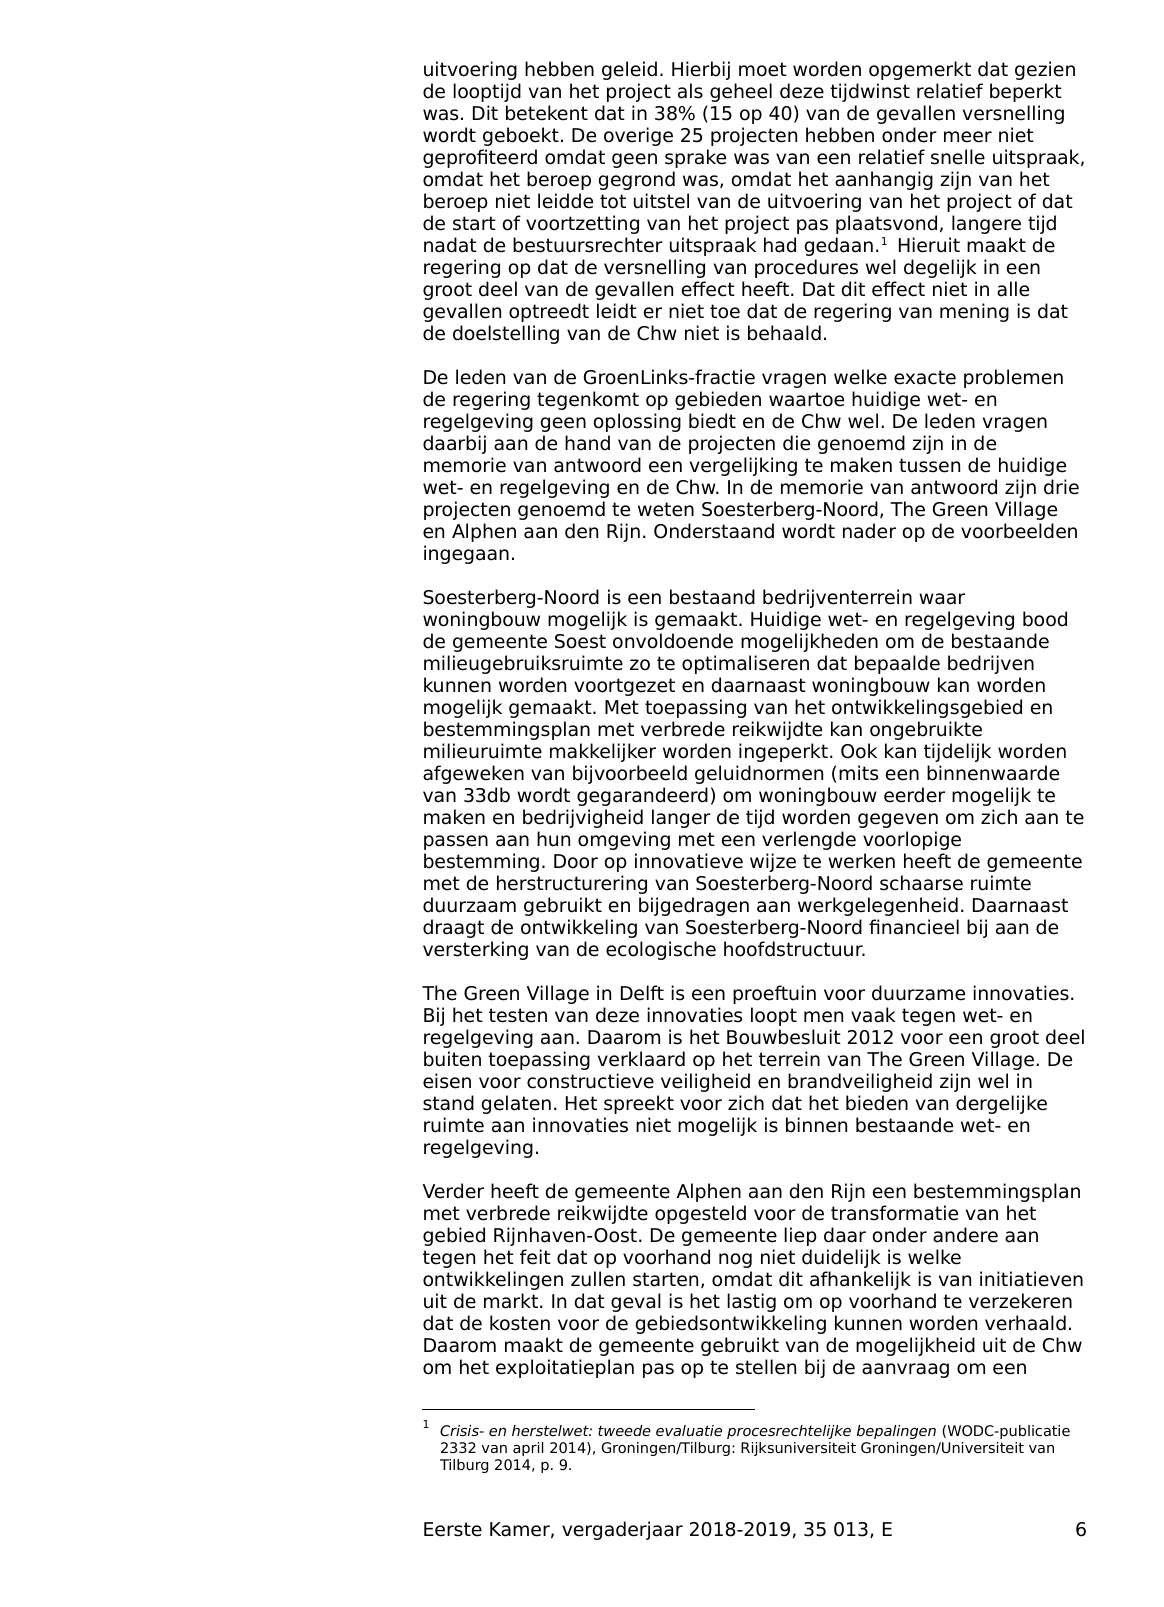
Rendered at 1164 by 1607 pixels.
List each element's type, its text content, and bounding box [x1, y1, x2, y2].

text Verder heeft de gemeente Alphen aan den Rijn een bestemmingsplan met verbrede reikwijdte opgesteld voor de transformatie van het gebied Rijnhaven-Oost. De gemeente liep daar onder andere aan tegen het feit dat op voorhand nog niet duidelijk is welke ontwikkelingen zullen starten, omdat dit afhankelijk is van initiatieven uit de markt. In dat geval is het lastig om op voorhand te verzekeren dat de kosten voor de gebiedsontwikkeling kunnen worden verhaald. Daarom maakt de gemeente gebruikt van de mogelijkheid uit de Chw om het exploitatieplan pas op te stellen bij de aanvraag om een [422, 1181, 1087, 1379]
text De leden van de GroenLinks-fractie vragen welke exacte problemen de regering tegenkomt op gebieden waartoe huidige wet- en regelgeving geen oplossing biedt en de Chw wel. De leden vragen daarbij aan de hand van de projecten die genoemd zijn in de memorie van antwoord een vergelijking te maken tussen de huidige wet- en regelgeving en de Chw. In de memorie van antwoord zijn drie projecten genoemd te weten Soesterberg-Noord, The Green Village en Alphen aan den Rijn. Onderstaand wordt nader op de voorbeelden ingegaan. [422, 367, 1087, 565]
text Crisis- en herstelwet: tweede evaluatie procesrechtelijke bepalingen (WODC-publicatie 2332 van april 2014), Groningen/Tilburg: Rijksuniversiteit Groningen/Universiteit van Tilburg 2014, p. 9. [422, 1418, 1087, 1474]
text Soesterberg-Noord is een bestaand bedrijventerrein waar woningbouw mogelijk is gemaakt. Huidige wet- en regelgeving bood de gemeente Soest onvoldoende mogelijkheden om de bestaande milieugebruiksruimte zo te optimaliseren dat bepaalde bedrijven kunnen worden voortgezet en daarnaast woningbouw kan worden mogelijk gemaakt. Met toepassing van het ontwikkelingsgebied en bestemmingsplan met verbrede reikwijdte kan ongebruikte milieuruimte makkelijker worden ingeperkt. Ook kan tijdelijk worden afgeweken van bijvoorbeeld geluidnormen (mits een binnenwaarde van 33db wordt gegarandeerd) om woningbouw eerder mogelijk te maken en bedrijvigheid langer de tijd worden gegeven om zich aan te passen aan hun omgeving met een verlengde voorlopige bestemming. Door op innovatieve wijze te werken heeft de gemeente met de herstructurering van Soesterberg-Noord schaarse ruimte duurzaam gebruikt en bijgedragen aan werkgelegenheid. Daarnaast draagt de ontwikkeling van Soesterberg-Noord financieel bij aan de versterking van de ecologische hoofdstructuur. [422, 587, 1087, 961]
text uitvoering hebben geleid. Hierbij moet worden opgemerkt dat gezien de looptijd van het project als geheel deze tijdwinst relatief beperkt was. Dit betekent dat in 38% (15 op 40) van de gevallen versnelling wordt geboekt. De overige 25 projecten hebben onder meer niet geprofiteerd omdat geen sprake was van een relatief snelle uitspraak, omdat het beroep gegrond was, omdat het aanhangig zijn van het beroep niet leidde tot uitstel van de uitvoering van het project of dat de start of voortzetting van het project pas plaatsvond, langere tijd nadat de bestuursrechter uitspraak had gedaan. Hieruit maakt de regering op dat de versnelling van procedures wel degelijk in een groot deel van de gevallen effect heeft. Dat dit effect niet in alle gevallen optreedt leidt er niet toe dat de regering van mening is dat de doelstelling van de Chw niet is behaald. [422, 59, 1087, 345]
text The Green Village in Delft is een proeftuin voor duurzame innovaties. Bij het testen van deze innovaties loopt men vaak tegen wet- en regelgeving aan. Daarom is het Bouwbesluit 2012 voor een groot deel buiten toepassing verklaard op het terrein van The Green Village. De eisen voor constructieve veiligheid en brandveiligheid zijn wel in stand gelaten. Het spreekt voor zich dat het bieden van dergelijke ruimte aan innovaties niet mogelijk is binnen bestaande wet- en regelgeving. [422, 983, 1087, 1159]
